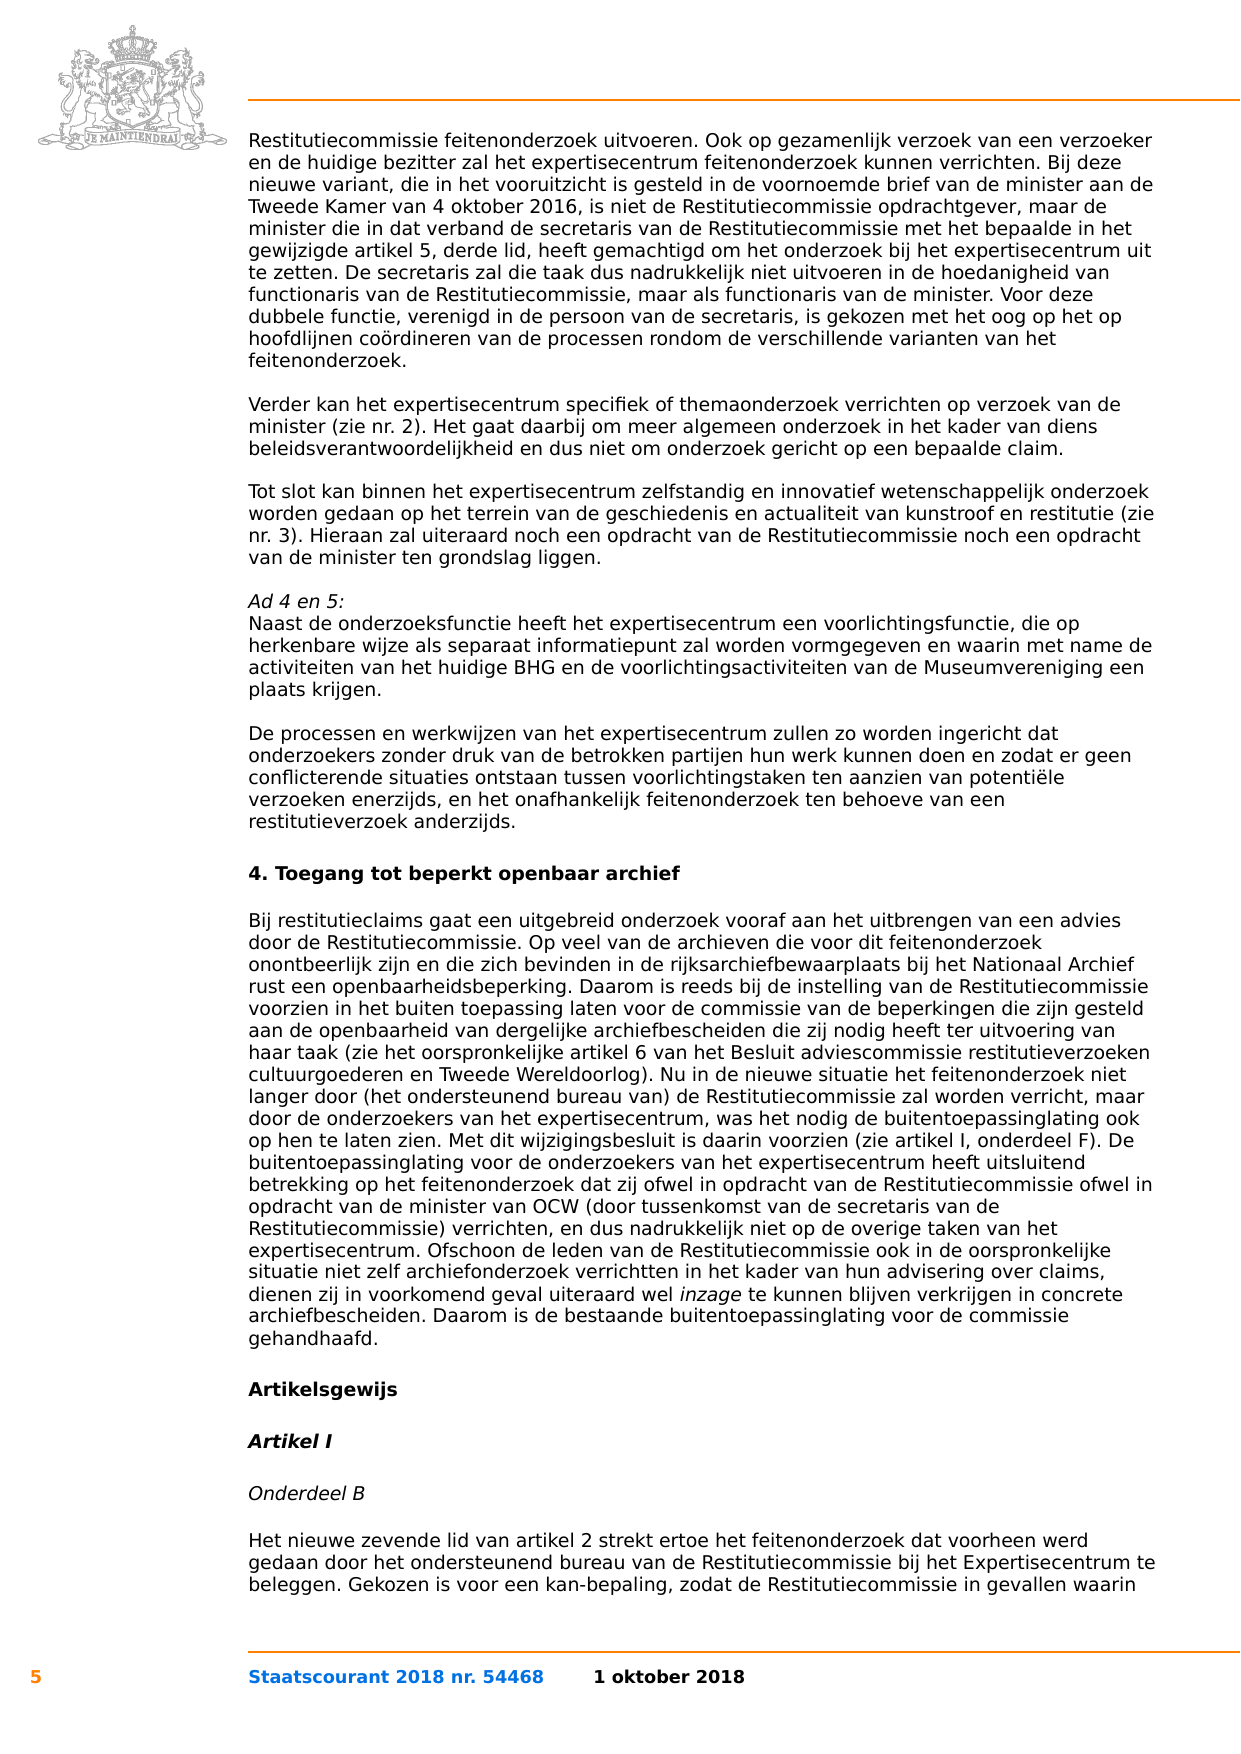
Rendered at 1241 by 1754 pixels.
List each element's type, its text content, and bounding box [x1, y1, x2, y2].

subtitle Artikelsgewijs [248, 1379, 1163, 1401]
subtitle Onderdeel B [248, 1483, 1163, 1505]
text Ad 4 en 5: [248, 591, 1163, 613]
subtitle Artikel I [248, 1431, 1163, 1453]
text Naast de onderzoeksfunctie heeft het expertisecentrum een voorlichtingsfunctie, die op herkenbare wijze als separaat informatiepunt zal worden vormgegeven en waarin met name de activiteiten van het huidige BHG en de voorlichtingsactiviteiten van de Museumvereniging een plaats krijgen. [248, 613, 1163, 701]
text Tot slot kan binnen het expertisecentrum zelfstandig en innovatief wetenschappelijk onderzoek worden gedaan op het terrein van de geschiedenis en actualiteit van kunstroof en restitutie (zie nr. 3). Hieraan zal uiteraard noch een opdracht van de Restitutiecommissie noch een opdracht van de minister ten grondslag liggen. [248, 481, 1163, 569]
text Bij restitutieclaims gaat een uitgebreid onderzoek vooraf aan het uitbrengen van een advies door de Restitutiecommissie. Op veel van de archieven die voor dit feitenonderzoek onontbeerlijk zijn en die zich bevinden in de rijksarchiefbewaarplaats bij het Nationaal Archief rust een openbaarheidsbeperking. Daarom is reeds bij de instelling van de Restitutiecommissie voorzien in het buiten toepassing laten voor de commissie van de beperkingen die zijn gesteld aan de openbaarheid van dergelijke archiefbescheiden die zij nodig heeft ter uitvoering van haar taak (zie het oorspronkelijke artikel 6 van het Besluit adviescommissie restitutieverzoeken cultuurgoederen en Tweede Wereldoorlog). Nu in de nieuwe situatie het feitenonderzoek niet langer door (het ondersteunend bureau van) de Restitutiecommissie zal worden verricht, maar door de onderzoekers van het expertisecentrum, was het nodig de buitentoepassinglating ook op hen te laten zien. Met dit wijzigingsbesluit is daarin voorzien (zie artikel I, onderdeel F). De buitentoepassinglating voor de onderzoekers van het expertisecentrum heeft uitsluitend betrekking op het feitenonderzoek dat zij ofwel in opdracht van de Restitutiecommissie ofwel in opdracht van de minister van OCW (door tussenkomst van de secretaris van de Restitutiecommissie) verrichten, en dus nadrukkelijk niet op de overige taken van het expertisecentrum. Ofschoon de leden van de Restitutiecommissie ook in de oorspronkelijke situatie niet zelf archiefonderzoek verrichtten in het kader van hun advisering over claims, dienen zij in voorkomend geval uiteraard wel inzage te kunnen blijven verkrijgen in concrete archiefbescheiden. Daarom is de bestaande buitentoepassinglating voor de commissie gehandhaafd. [248, 910, 1163, 1349]
picture [38, 25, 227, 150]
subtitle 4. Toegang tot beperkt openbaar archief [248, 863, 1163, 885]
text Restitutiecommissie feitenonderzoek uitvoeren. Ook op gezamenlijk verzoek van een verzoeker en de huidige bezitter zal het expertisecentrum feitenonderzoek kunnen verrichten. Bij deze nieuwe variant, die in het vooruitzicht is gesteld in de voornoemde brief van de minister aan de Tweede Kamer van 4 oktober 2016, is niet de Restitutiecommissie opdrachtgever, maar de minister die in dat verband de secretaris van de Restitutiecommissie met het bepaalde in het gewijzigde artikel 5, derde lid, heeft gemachtigd om het onderzoek bij het expertisecentrum uit te zetten. De secretaris zal die taak dus nadrukkelijk niet uitvoeren in de hoedanigheid van functionaris van de Restitutiecommissie, maar als functionaris van de minister. Voor deze dubbele functie, verenigd in de persoon van de secretaris, is gekozen met het oog op het op hoofdlijnen coördineren van de processen rondom de verschillende varianten van het feitenonderzoek. [248, 130, 1163, 372]
text Het nieuwe zevende lid van artikel 2 strekt ertoe het feitenonderzoek dat voorheen werd gedaan door het ondersteunend bureau van de Restitutiecommissie bij het Expertisecentrum te beleggen. Gekozen is voor een kan-bepaling, zodat de Restitutiecommissie in gevallen waarin [248, 1530, 1163, 1596]
text Verder kan het expertisecentrum specifiek of themaonderzoek verrichten op verzoek van de minister (zie nr. 2). Het gaat daarbij om meer algemeen onderzoek in het kader van diens beleidsverantwoordelijkheid en dus niet om onderzoek gericht op een bepaalde claim. [248, 393, 1163, 459]
text De processen en werkwijzen van het expertisecentrum zullen zo worden ingericht dat onderzoekers zonder druk van de betrokken partijen hun werk kunnen doen en zodat er geen conflicterende situaties ontstaan tussen voorlichtingstaken ten aanzien van potentiële verzoeken enerzijds, en het onafhankelijk feitenonderzoek ten behoeve van een restitutieverzoek anderzijds. [248, 723, 1163, 833]
